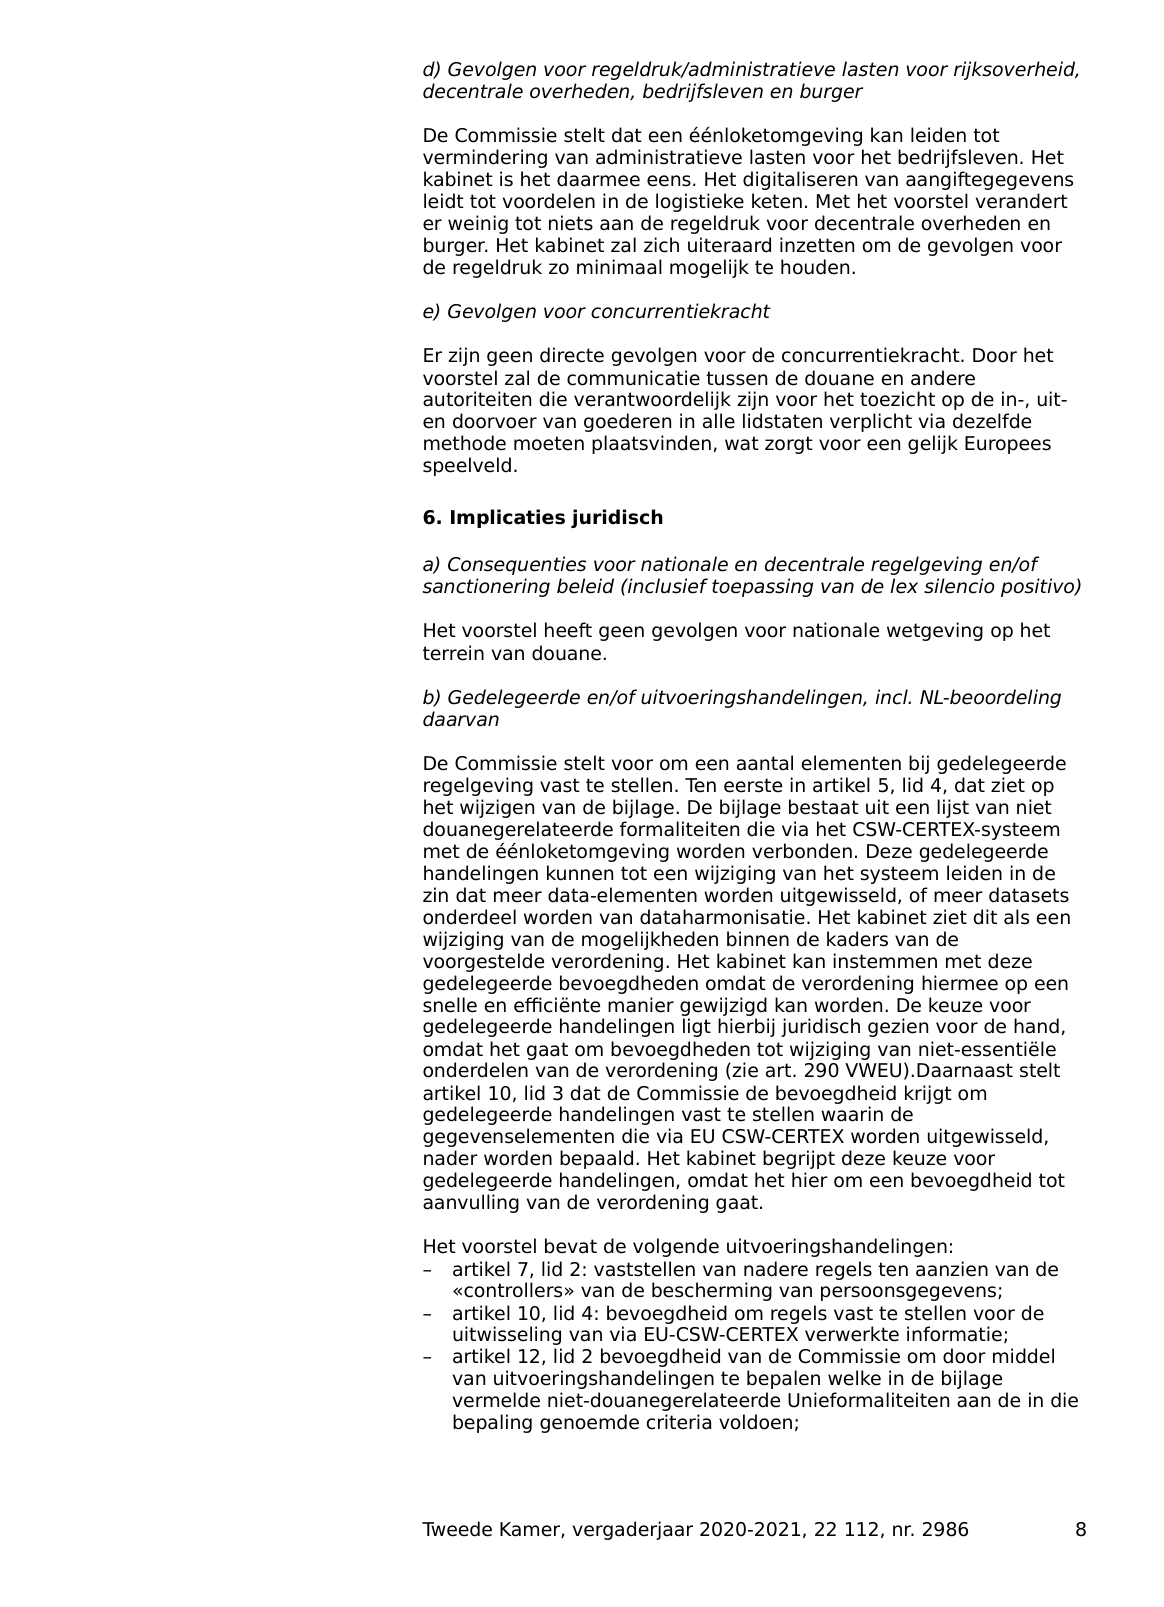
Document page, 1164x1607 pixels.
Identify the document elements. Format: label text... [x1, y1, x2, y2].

text Er zijn geen directe gevolgen voor de concurrentiekracht. Door het voorstel zal de communicatie tussen de douane en andere autoriteiten die verantwoordelijk zijn voor het toezicht op de in-, uit- en doorvoer van goederen in alle lidstaten verplicht via dezelfde methode moeten plaatsvinden, wat zorgt voor een gelijk Europees speelveld. [422, 345, 1087, 477]
text Het voorstel bevat de volgende uitvoeringshandelingen: [422, 1236, 1087, 1258]
subtitle 6. Implicaties juridisch [422, 507, 1087, 529]
subtitle b) Gedelegeerde en/of uitvoeringshandelingen, incl. NL-beoordeling daarvan [422, 687, 1087, 731]
text – artikel 7, lid 2: vaststellen van nadere regels ten aanzien van de «controllers» van de bescherming van persoonsgegevens; [422, 1258, 1087, 1302]
text De Commissie stelt voor om een aantal elementen bij gedelegeerde regelgeving vast te stellen. Ten eerste in artikel 5, lid 4, dat ziet op het wijzigen van de bijlage. De bijlage bestaat uit een lijst van niet douanegerelateerde formaliteiten die via het CSW-CERTEX-systeem met de éénloketomgeving worden verbonden. Deze gedelegeerde handelingen kunnen tot een wijziging van het systeem leiden in de zin dat meer data-elementen worden uitgewisseld, of meer datasets onderdeel worden van dataharmonisatie. Het kabinet ziet dit als een wijziging van de mogelijkheden binnen de kaders van de voorgestelde verordening. Het kabinet kan instemmen met deze gedelegeerde bevoegdheden omdat de verordening hiermee op een snelle en efficiënte manier gewijzigd kan worden. De keuze voor gedelegeerde handelingen ligt hierbij juridisch gezien voor de hand, omdat het gaat om bevoegdheden tot wijziging van niet-essentiële onderdelen van de verordening (zie art. 290 VWEU).Daarnaast stelt artikel 10, lid 3 dat de Commissie de bevoegdheid krijgt om gedelegeerde handelingen vast te stellen waarin de gegevenselementen die via EU CSW-CERTEX worden uitgewisseld, nader worden bepaald. Het kabinet begrijpt deze keuze voor gedelegeerde handelingen, omdat het hier om een bevoegdheid tot aanvulling van de verordening gaat. [422, 753, 1087, 1214]
subtitle a) Consequenties voor nationale en decentrale regelgeving en/of sanctionering beleid (inclusief toepassing van de lex silencio positivo) [422, 554, 1087, 598]
text De Commissie stelt dat een éénloketomgeving kan leiden tot vermindering van administratieve lasten voor het bedrijfsleven. Het kabinet is het daarmee eens. Het digitaliseren van aangiftegegevens leidt tot voordelen in de logistieke keten. Met het voorstel verandert er weinig tot niets aan de regeldruk voor decentrale overheden en burger. Het kabinet zal zich uiteraard inzetten om de gevolgen voor de regeldruk zo minimaal mogelijk te houden. [422, 125, 1087, 279]
text – artikel 10, lid 4: bevoegdheid om regels vast te stellen voor de uitwisseling van via EU-CSW-CERTEX verwerkte informatie; [422, 1302, 1087, 1346]
subtitle e) Gevolgen voor concurrentiekracht [422, 301, 1087, 323]
text Het voorstel heeft geen gevolgen voor nationale wetgeving op het terrein van douane. [422, 620, 1087, 664]
subtitle d) Gevolgen voor regeldruk/administratieve lasten voor rijksoverheid, decentrale overheden, bedrijfsleven en burger [422, 59, 1087, 103]
text – artikel 12, lid 2 bevoegdheid van de Commissie om door middel van uitvoeringshandelingen te bepalen welke in de bijlage vermelde niet-douanegerelateerde Unieformaliteiten aan de in die bepaling genoemde criteria voldoen; [422, 1346, 1087, 1434]
